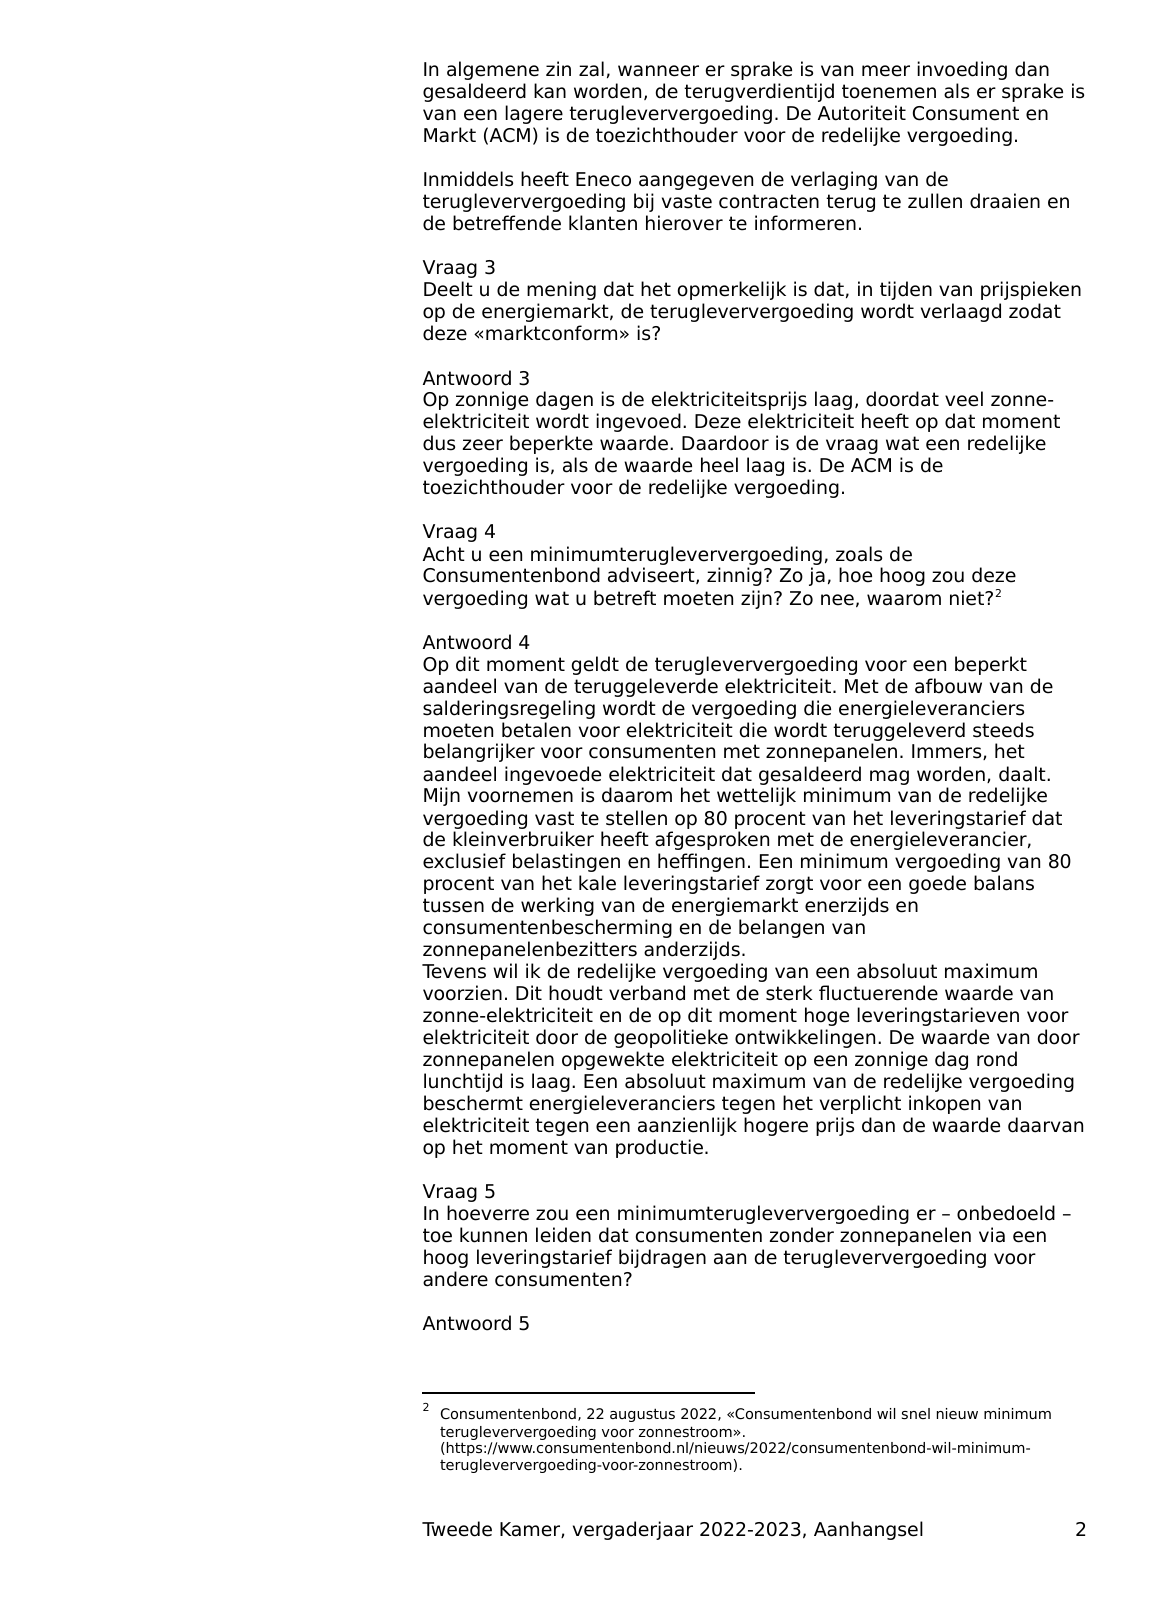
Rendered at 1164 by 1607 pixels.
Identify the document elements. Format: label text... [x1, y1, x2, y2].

text Deelt u de mening dat het opmerkelijk is dat, in tijden van prijspieken op de energiemarkt, de terugleververgoeding wordt verlaagd zodat deze «marktconform» is? [422, 279, 1087, 345]
text Vraag 5 [422, 1181, 1087, 1203]
text Tevens wil ik de redelijke vergoeding van een absoluut maximum voorzien. Dit houdt verband met de sterk fluctuerende waarde van zonne-elektriciteit en de op dit moment hoge leveringstarieven voor elektriciteit door de geopolitieke ontwikkelingen. De waarde van door zonnepanelen opgewekte elektriciteit op een zonnige dag rond lunchtijd is laag. Een absoluut maximum van de redelijke vergoeding beschermt energieleveranciers tegen het verplicht inkopen van elektriciteit tegen een aanzienlijk hogere prijs dan de waarde daarvan op het moment van productie. [422, 961, 1087, 1159]
text Vraag 3 [422, 257, 1087, 279]
text Op dit moment geldt de terugleververgoeding voor een beperkt aandeel van de teruggeleverde elektriciteit. Met de afbouw van de salderingsregeling wordt de vergoeding die energieleveranciers moeten betalen voor elektriciteit die wordt teruggeleverd steeds belangrijker voor consumenten met zonnepanelen. Immers, het aandeel ingevoede elektriciteit dat gesaldeerd mag worden, daalt. [422, 653, 1087, 785]
text Antwoord 3 [422, 367, 1087, 389]
text Acht u een minimumterugleververgoeding, zoals de Consumentenbond adviseert, zinnig? Zo ja, hoe hoog zou deze vergoeding wat u betreft moeten zijn? Zo nee, waarom niet? [422, 543, 1087, 609]
text In hoeverre zou een minimumterugleververgoeding er – onbedoeld – toe kunnen leiden dat consumenten zonder zonnepanelen via een hoog leveringstarief bijdragen aan de terugleververgoeding voor andere consumenten? [422, 1203, 1087, 1291]
text Op zonnige dagen is de elektriciteitsprijs laag, doordat veel zonne-elektriciteit wordt ingevoed. Deze elektriciteit heeft op dat moment dus zeer beperkte waarde. Daardoor is de vraag wat een redelijke vergoeding is, als de waarde heel laag is. De ACM is de toezichthouder voor de redelijke vergoeding. [422, 389, 1087, 499]
text In algemene zin zal, wanneer er sprake is van meer invoeding dan gesaldeerd kan worden, de terugverdientijd toenemen als er sprake is van een lagere terugleververgoeding. De Autoriteit Consument en Markt (ACM) is de toezichthouder voor de redelijke vergoeding. [422, 59, 1087, 147]
text Consumentenbond, 22 augustus 2022, «Consumentenbond wil snel nieuw minimum terugleververgoeding voor zonnestroom». (https://www.consumentenbond.nl/nieuws/2022/consumentenbond-wil-minimum-terugleververgoeding-voor-zonnestroom). [422, 1402, 1087, 1474]
text Mijn voornemen is daarom het wettelijk minimum van de redelijke vergoeding vast te stellen op 80 procent van het leveringstarief dat de kleinverbruiker heeft afgesproken met de energieleverancier, exclusief belastingen en heffingen. Een minimum vergoeding van 80 procent van het kale leveringstarief zorgt voor een goede balans tussen de werking van de energiemarkt enerzijds en consumentenbescherming en de belangen van zonnepanelenbezitters anderzijds. [422, 785, 1087, 961]
text Antwoord 4 [422, 632, 1087, 653]
text Antwoord 5 [422, 1313, 1087, 1335]
text Vraag 4 [422, 521, 1087, 543]
text Inmiddels heeft Eneco aangegeven de verlaging van de terugleververgoeding bij vaste contracten terug te zullen draaien en de betreffende klanten hierover te informeren. [422, 169, 1087, 235]
